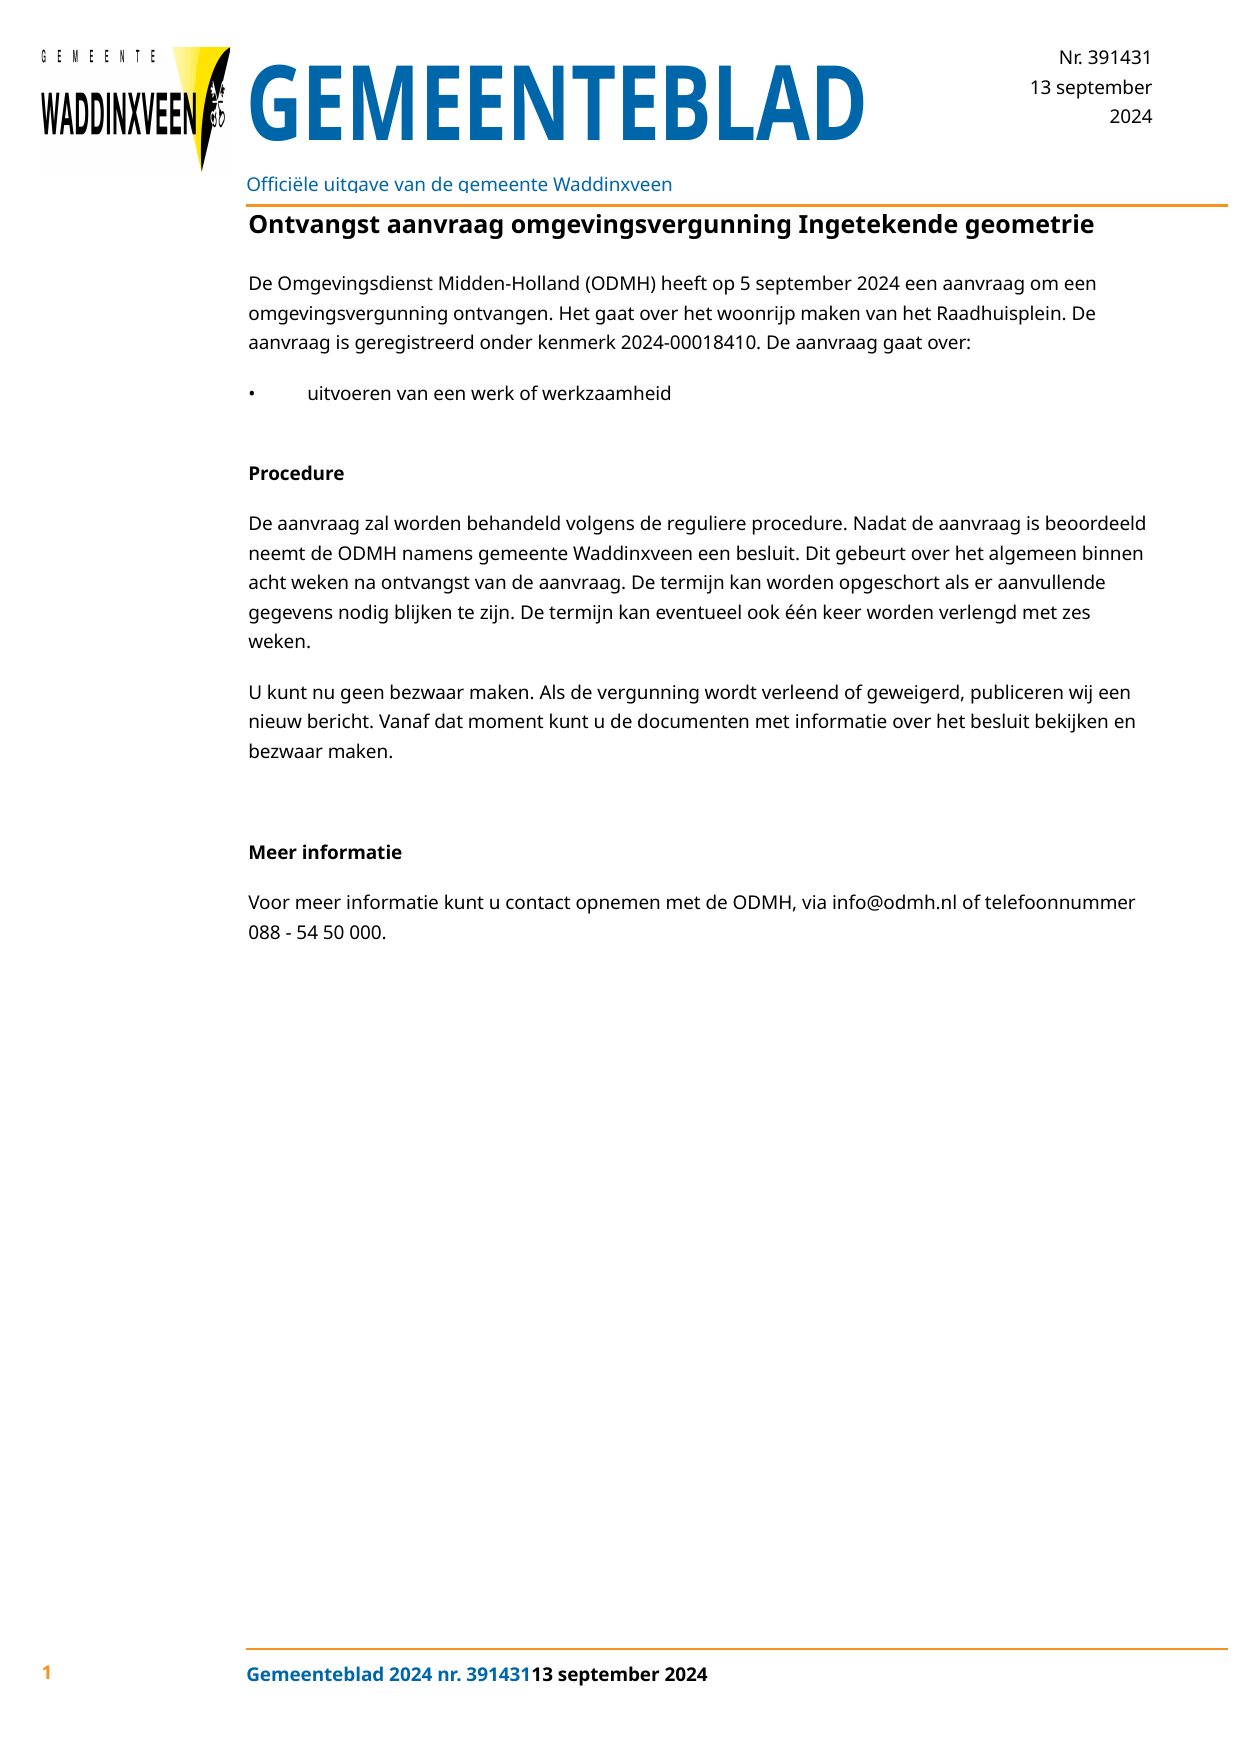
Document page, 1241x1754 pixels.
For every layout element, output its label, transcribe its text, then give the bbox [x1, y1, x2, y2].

text Voor meer informatie kunt u contact opnemen met de ODMH, via info@odmh.nl of telefoonnummer 088 - 54 50 000. [248, 889, 1152, 945]
text De Omgevingsdienst Midden-Holland (ODMH) heeft op 5 september 2024 een aanvraag om een omgevingsvergunning ontvangen. Het gaat over het woonrijp maken van het Raadhuisplein. De aanvraag is geregistreerd onder kenmerk 2024-00018410. De aanvraag gaat over: [248, 270, 1152, 355]
list uitvoeren van een werk of werkzaamheid [248, 380, 1152, 406]
text Ontvangst aanvraag omgevingsvergunning Ingetekende geometrie [248, 207, 1152, 241]
text Meer informatie [248, 839, 1152, 865]
text De aanvraag zal worden behandeld volgens de reguliere procedure. Nadat de aanvraag is beoordeeld neemt de ODMH namens gemeente Waddinxveen een besluit. Dit gebeurt over het algemeen binnen acht weken na ontvangst van de aanvraag. De termijn kan worden opgeschort als er aanvullende gegevens nodig blijken te zijn. De termijn kan eventueel ook één keer worden verlengd met zes weken. [248, 510, 1152, 654]
picture [41, 47, 231, 172]
text U kunt nu geen bezwaar maken. Als de vergunning wordt verleend of geweigerd, publiceren wij een nieuw bericht. Vanaf dat moment kunt u de documenten met informatie over het besluit bekijken en bezwaar maken. [248, 679, 1152, 764]
text Procedure [248, 460, 1152, 486]
